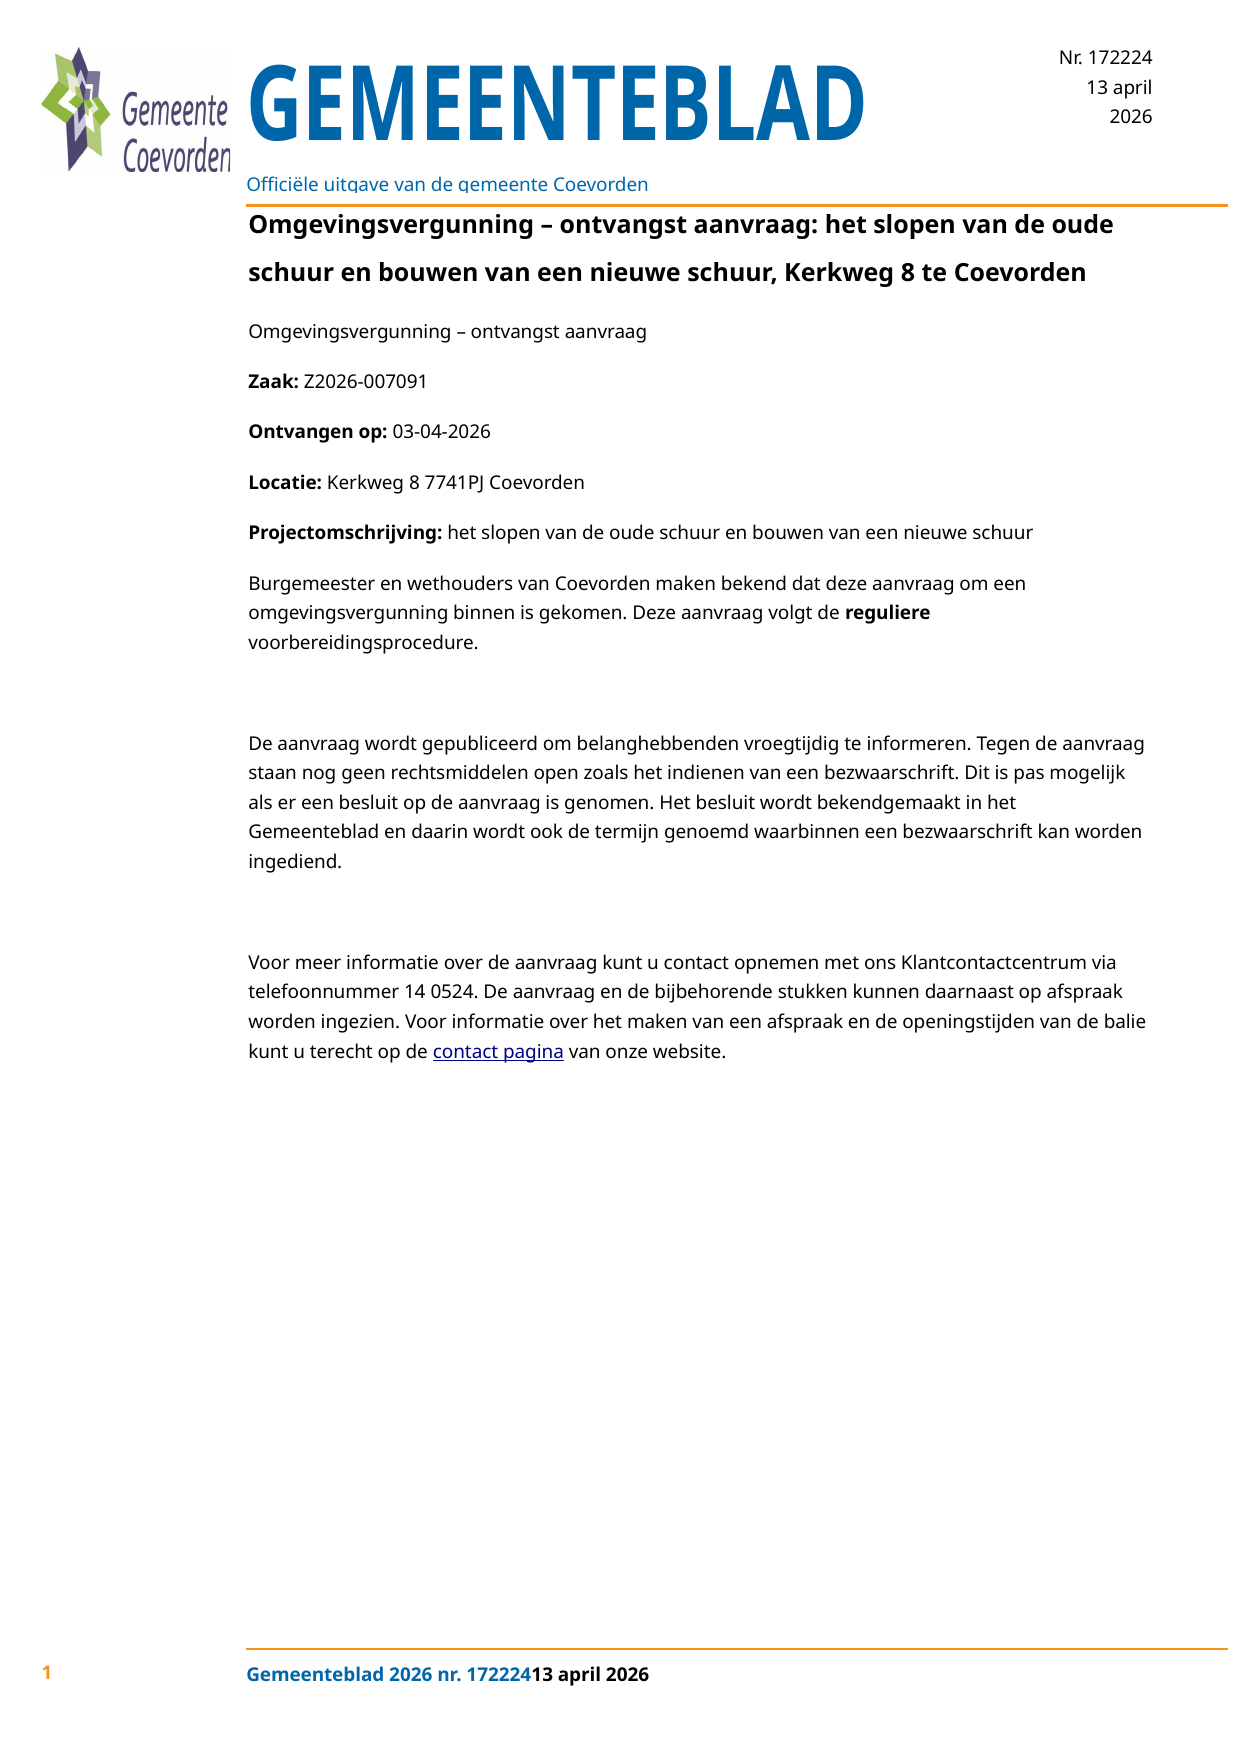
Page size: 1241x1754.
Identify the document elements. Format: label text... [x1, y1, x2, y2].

text Ontvangen op: 03-04-2026 [248, 419, 1152, 444]
text Omgevingsvergunning – ontvangst aanvraag: het slopen van de oude schuur en bouwen van een nieuwe schuur, Kerkweg 8 te Coevorden [248, 207, 1152, 288]
text Locatie: Kerkweg 8 7741PJ Coevorden [248, 469, 1152, 495]
text De aanvraag wordt gepubliceerd om belanghebbenden vroegtijdig te informeren. Tegen de aanvraag staan nog geen rechtsmiddelen open zoals het indienen van een bezwaarschrift. Dit is pas mogelijk als er een besluit op de aanvraag is genomen. Het besluit wordt bekendgemaakt in het Gemeenteblad en daarin wordt ook de termijn genoemd waarbinnen een bezwaarschrift kan worden ingediend. [248, 730, 1152, 874]
text Omgevingsvergunning – ontvangst aanvraag [248, 318, 1152, 344]
text Burgemeester en wethouders van Coevorden maken bekend dat deze aanvraag om een omgevingsvergunning binnen is gekomen. Deze aanvraag volgt de reguliere voorbereidingsprocedure. [248, 570, 1152, 655]
text Voor meer informatie over de aanvraag kunt u contact opnemen met ons Klantcontactcentrum via telefoonnummer 14 0524. De aanvraag en de bijbehorende stukken kunnen daarnaast op afspraak worden ingezien. Voor informatie over het maken van een afspraak en de openingstijden van de balie kunt u terecht op de contact pagina van onze website. [248, 949, 1152, 1064]
picture [41, 47, 231, 172]
text Zaak: Z2026-007091 [248, 368, 1152, 394]
text Projectomschrijving: het slopen van de oude schuur en bouwen van een nieuwe schuur [248, 519, 1152, 545]
